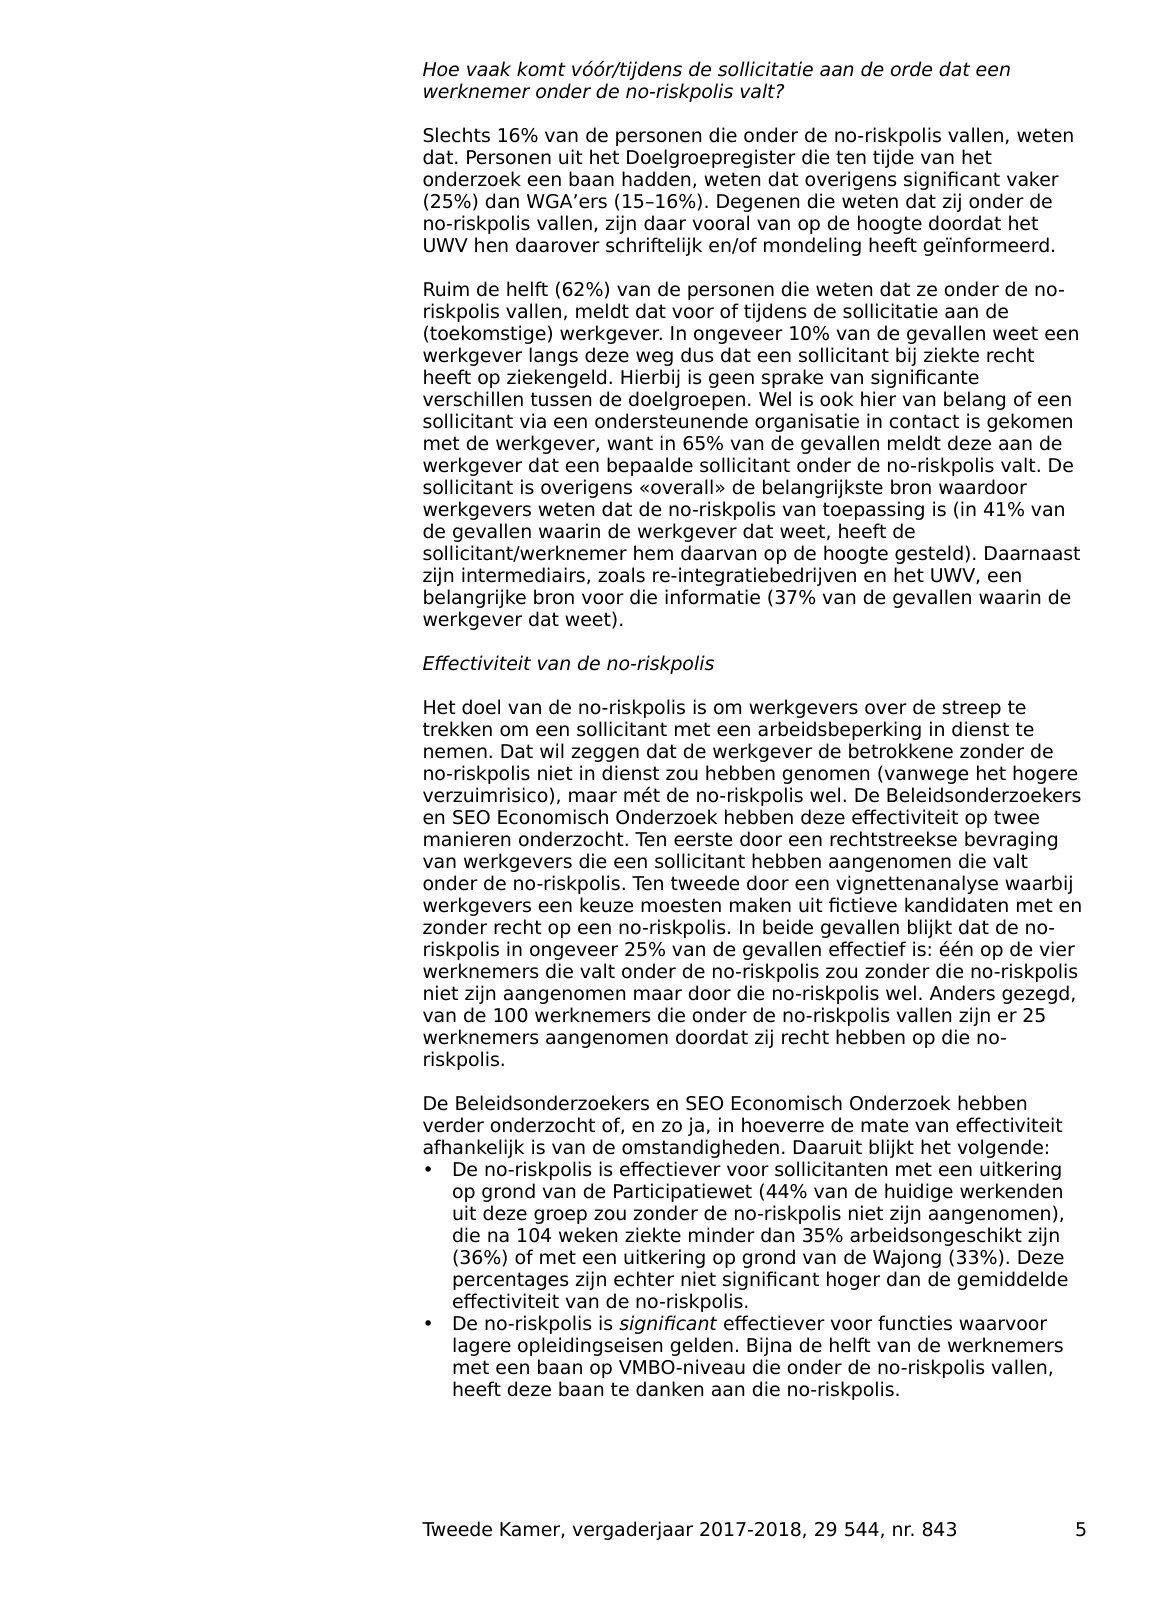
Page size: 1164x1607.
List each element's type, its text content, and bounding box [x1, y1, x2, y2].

text • De no-riskpolis is significant effectiever voor functies waarvoor lagere opleidingseisen gelden. Bijna de helft van de werknemers met een baan op VMBO-niveau die onder de no-riskpolis vallen, heeft deze baan te danken aan die no-riskpolis. [422, 1313, 1087, 1401]
subtitle Hoe vaak komt vóór/tijdens de sollicitatie aan de orde dat een werknemer onder de no-riskpolis valt? [422, 59, 1087, 103]
subtitle Effectiviteit van de no-riskpolis [422, 653, 1087, 675]
text Slechts 16% van de personen die onder de no-riskpolis vallen, weten dat. Personen uit het Doelgroepregister die ten tijde van het onderzoek een baan hadden, weten dat overigens significant vaker (25%) dan WGA’ers (15–16%). Degenen die weten dat zij onder de no-riskpolis vallen, zijn daar vooral van op de hoogte doordat het UWV hen daarover schriftelijk en/of mondeling heeft geïnformeerd. [422, 125, 1087, 257]
text • De no-riskpolis is effectiever voor sollicitanten met een uitkering op grond van de Participatiewet (44% van de huidige werkenden uit deze groep zou zonder de no-riskpolis niet zijn aangenomen), die na 104 weken ziekte minder dan 35% arbeidsongeschikt zijn (36%) of met een uitkering op grond van de Wajong (33%). Deze percentages zijn echter niet significant hoger dan de gemiddelde effectiviteit van de no-riskpolis. [422, 1159, 1087, 1313]
text De Beleidsonderzoekers en SEO Economisch Onderzoek hebben verder onderzocht of, en zo ja, in hoeverre de mate van effectiviteit afhankelijk is van de omstandigheden. Daaruit blijkt het volgende: [422, 1093, 1087, 1159]
text Ruim de helft (62%) van de personen die weten dat ze onder de no-riskpolis vallen, meldt dat voor of tijdens de sollicitatie aan de (toekomstige) werkgever. In ongeveer 10% van de gevallen weet een werkgever langs deze weg dus dat een sollicitant bij ziekte recht heeft op ziekengeld. Hierbij is geen sprake van significante verschillen tussen de doelgroepen. Wel is ook hier van belang of een sollicitant via een ondersteunende organisatie in contact is gekomen met de werkgever, want in 65% van de gevallen meldt deze aan de werkgever dat een bepaalde sollicitant onder de no-riskpolis valt. De sollicitant is overigens «overall» de belangrijkste bron waardoor werkgevers weten dat de no-riskpolis van toepassing is (in 41% van de gevallen waarin de werkgever dat weet, heeft de sollicitant/werknemer hem daarvan op de hoogte gesteld). Daarnaast zijn intermediairs, zoals re-integratiebedrijven en het UWV, een belangrijke bron voor die informatie (37% van de gevallen waarin de werkgever dat weet). [422, 279, 1087, 631]
text Het doel van de no-riskpolis is om werkgevers over de streep te trekken om een sollicitant met een arbeidsbeperking in dienst te nemen. Dat wil zeggen dat de werkgever de betrokkene zonder de no-riskpolis niet in dienst zou hebben genomen (vanwege het hogere verzuimrisico), maar mét de no-riskpolis wel. De Beleidsonderzoekers en SEO Economisch Onderzoek hebben deze effectiviteit op twee manieren onderzocht. Ten eerste door een rechtstreekse bevraging van werkgevers die een sollicitant hebben aangenomen die valt onder de no-riskpolis. Ten tweede door een vignettenanalyse waarbij werkgevers een keuze moesten maken uit fictieve kandidaten met en zonder recht op een no-riskpolis. In beide gevallen blijkt dat de no-riskpolis in ongeveer 25% van de gevallen effectief is: één op de vier werknemers die valt onder de no-riskpolis zou zonder die no-riskpolis niet zijn aangenomen maar door die no-riskpolis wel. Anders gezegd, van de 100 werknemers die onder de no-riskpolis vallen zijn er 25 werknemers aangenomen doordat zij recht hebben op die no-riskpolis. [422, 697, 1087, 1071]
